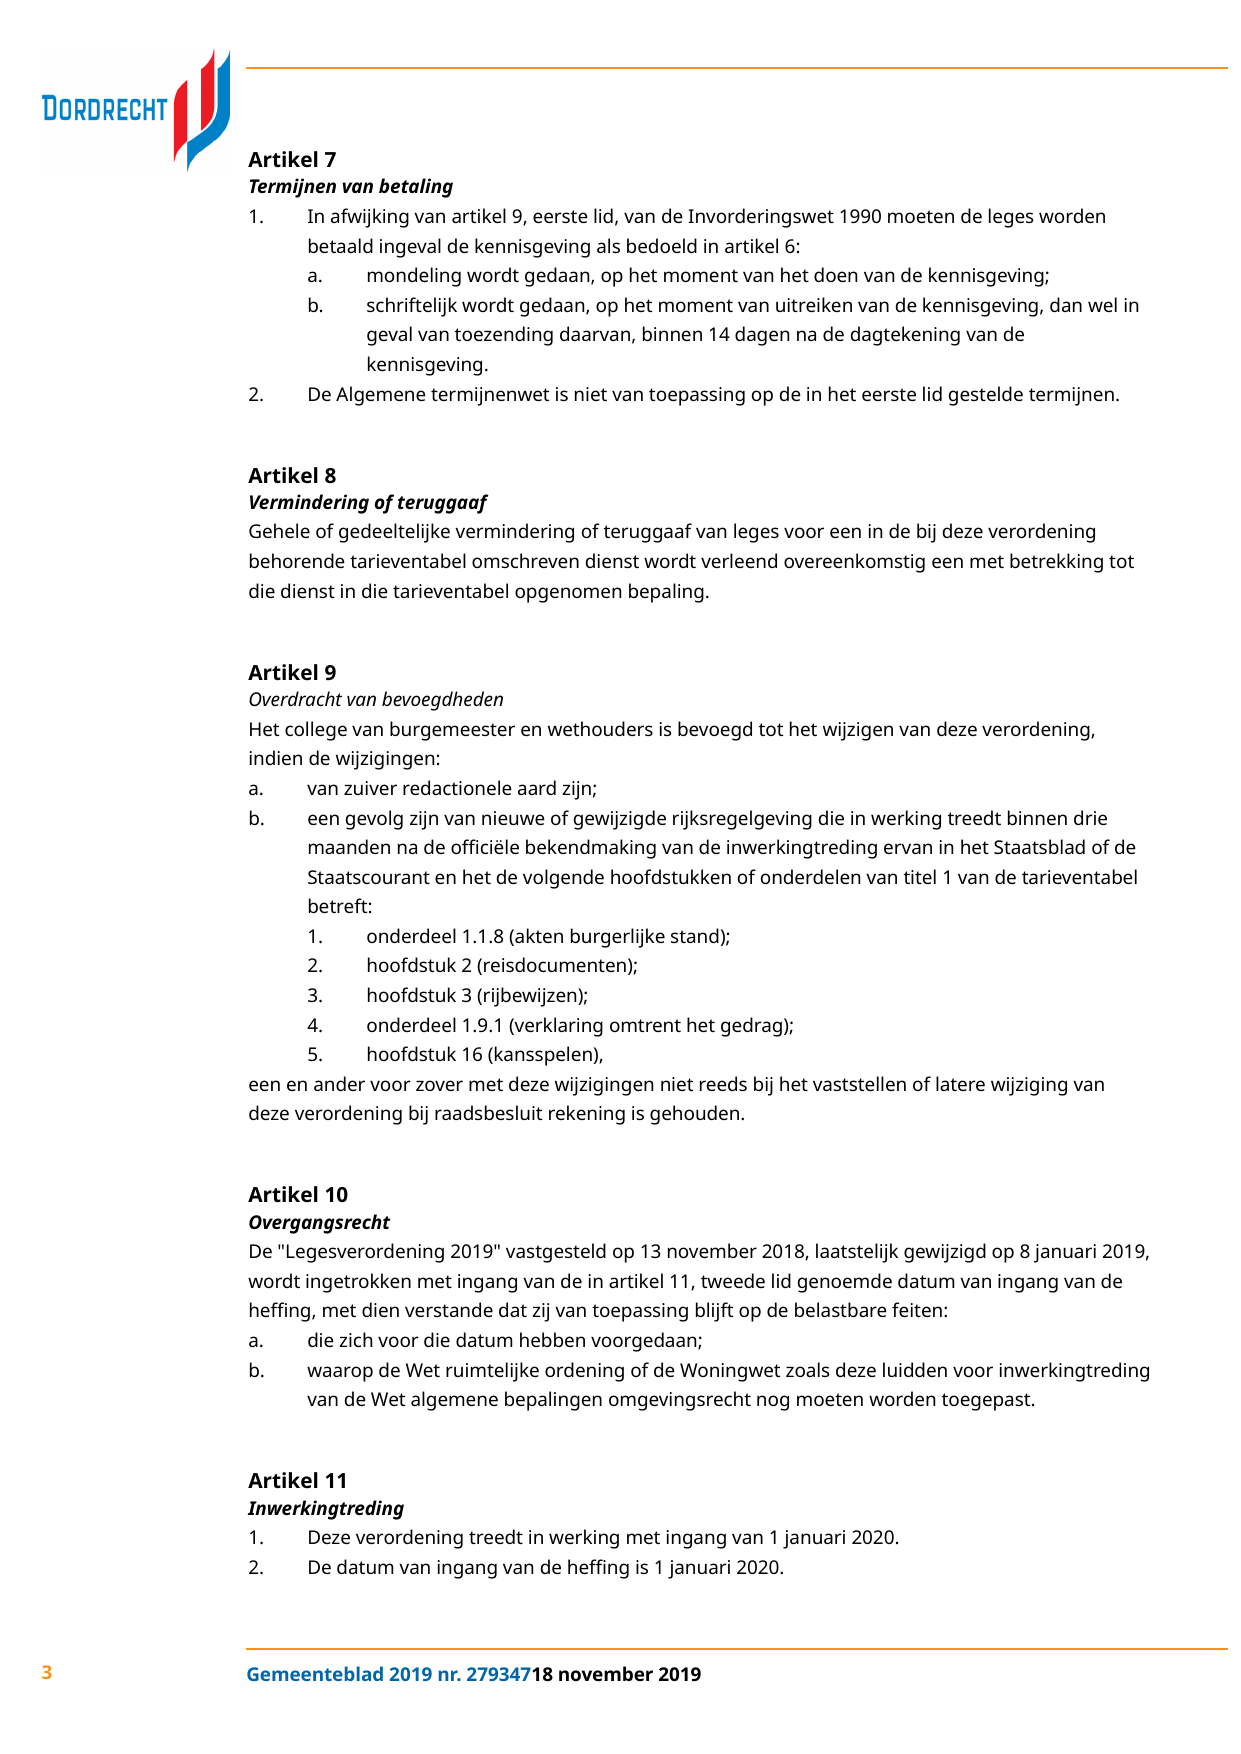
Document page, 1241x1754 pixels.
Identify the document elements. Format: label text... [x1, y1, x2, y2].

text Gehele of gedeeltelijke vermindering of teruggaaf van leges voor een in de bij deze verordening behorende tarieventabel omschreven dienst wordt verleend overeenkomstig een met betrekking tot die dienst in die tarieventabel opgenomen bepaling. [248, 519, 1152, 604]
text Artikel 9 [248, 658, 1152, 686]
picture [41, 47, 231, 172]
list mondeling wordt gedaan, op het moment van het doen van de kennisgeving; [307, 262, 1152, 288]
list De Algemene termijnenwet is niet van toepassing op de in het eerste lid gestelde termijnen. [248, 381, 1152, 406]
list In afwijking van artikel 9, eerste lid, van de Invorderingswet 1990 moeten de leges worden betaald ingeval de kennisgeving als bedoeld in artikel 6: [248, 203, 1152, 258]
text een en ander voor zover met deze wijzigingen niet reeds bij het vaststellen of latere wijziging van deze verordening bij raadsbesluit rekening is gehouden. [248, 1071, 1152, 1126]
text Overdracht van bevoegdheden [248, 686, 1152, 712]
text Inwerkingtreding [248, 1495, 1152, 1521]
text Vermindering of teruggaaf [248, 489, 1152, 515]
text Het college van burgemeester en wethouders is bevoegd tot het wijzigen van deze verordening, indien de wijzigingen: [248, 716, 1152, 771]
list onderdeel 1.1.8 (akten burgerlijke stand); [307, 923, 1152, 949]
text Overgangsrecht [248, 1209, 1152, 1235]
text De "Legesverordening 2019" vastgesteld op 13 november 2018, laatstelijk gewijzigd op 8 januari 2019, wordt ingetrokken met ingang van de in artikel 11, tweede lid genoemde datum van ingang van de heffing, met dien verstande dat zij van toepassing blijft op de belastbare feiten: [248, 1238, 1152, 1323]
list onderdeel 1.9.1 (verklaring omtrent het gedrag); [307, 1012, 1152, 1037]
list hoofdstuk 3 (rijbewijzen); [307, 982, 1152, 1008]
text Artikel 11 [248, 1466, 1152, 1495]
list een gevolg zijn van nieuwe of gewijzigde rijksregelgeving die in werking treedt binnen drie maanden na de officiële bekendmaking van de inwerkingtreding ervan in het Staatsblad of de Staatscourant en het de volgende hoofdstukken of onderdelen van titel 1 van de tarieventabel betreft: [248, 805, 1152, 919]
list hoofdstuk 16 (kansspelen), [307, 1041, 1152, 1067]
list die zich voor die datum hebben voorgedaan; [248, 1327, 1152, 1353]
list Deze verordening treedt in werking met ingang van 1 januari 2020. [248, 1524, 1152, 1550]
text Artikel 10 [248, 1181, 1152, 1209]
text Termijnen van betaling [248, 174, 1152, 199]
list van zuiver redactionele aard zijn; [248, 775, 1152, 801]
list hoofdstuk 2 (reisdocumenten); [307, 953, 1152, 978]
list De datum van ingang van de heffing is 1 januari 2020. [248, 1554, 1152, 1580]
list waarop de Wet ruimtelijke ordening of de Woningwet zoals deze luidden voor inwerkingtreding van de Wet algemene bepalingen omgevingsrecht nog moeten worden toegepast. [248, 1357, 1152, 1412]
text Artikel 7 [248, 145, 1152, 174]
list schriftelijk wordt gedaan, op het moment van uitreiken van de kennisgeving, dan wel in geval van toezending daarvan, binnen 14 dagen na de dagtekening van de kennisgeving. [307, 292, 1152, 377]
text Artikel 8 [248, 461, 1152, 489]
